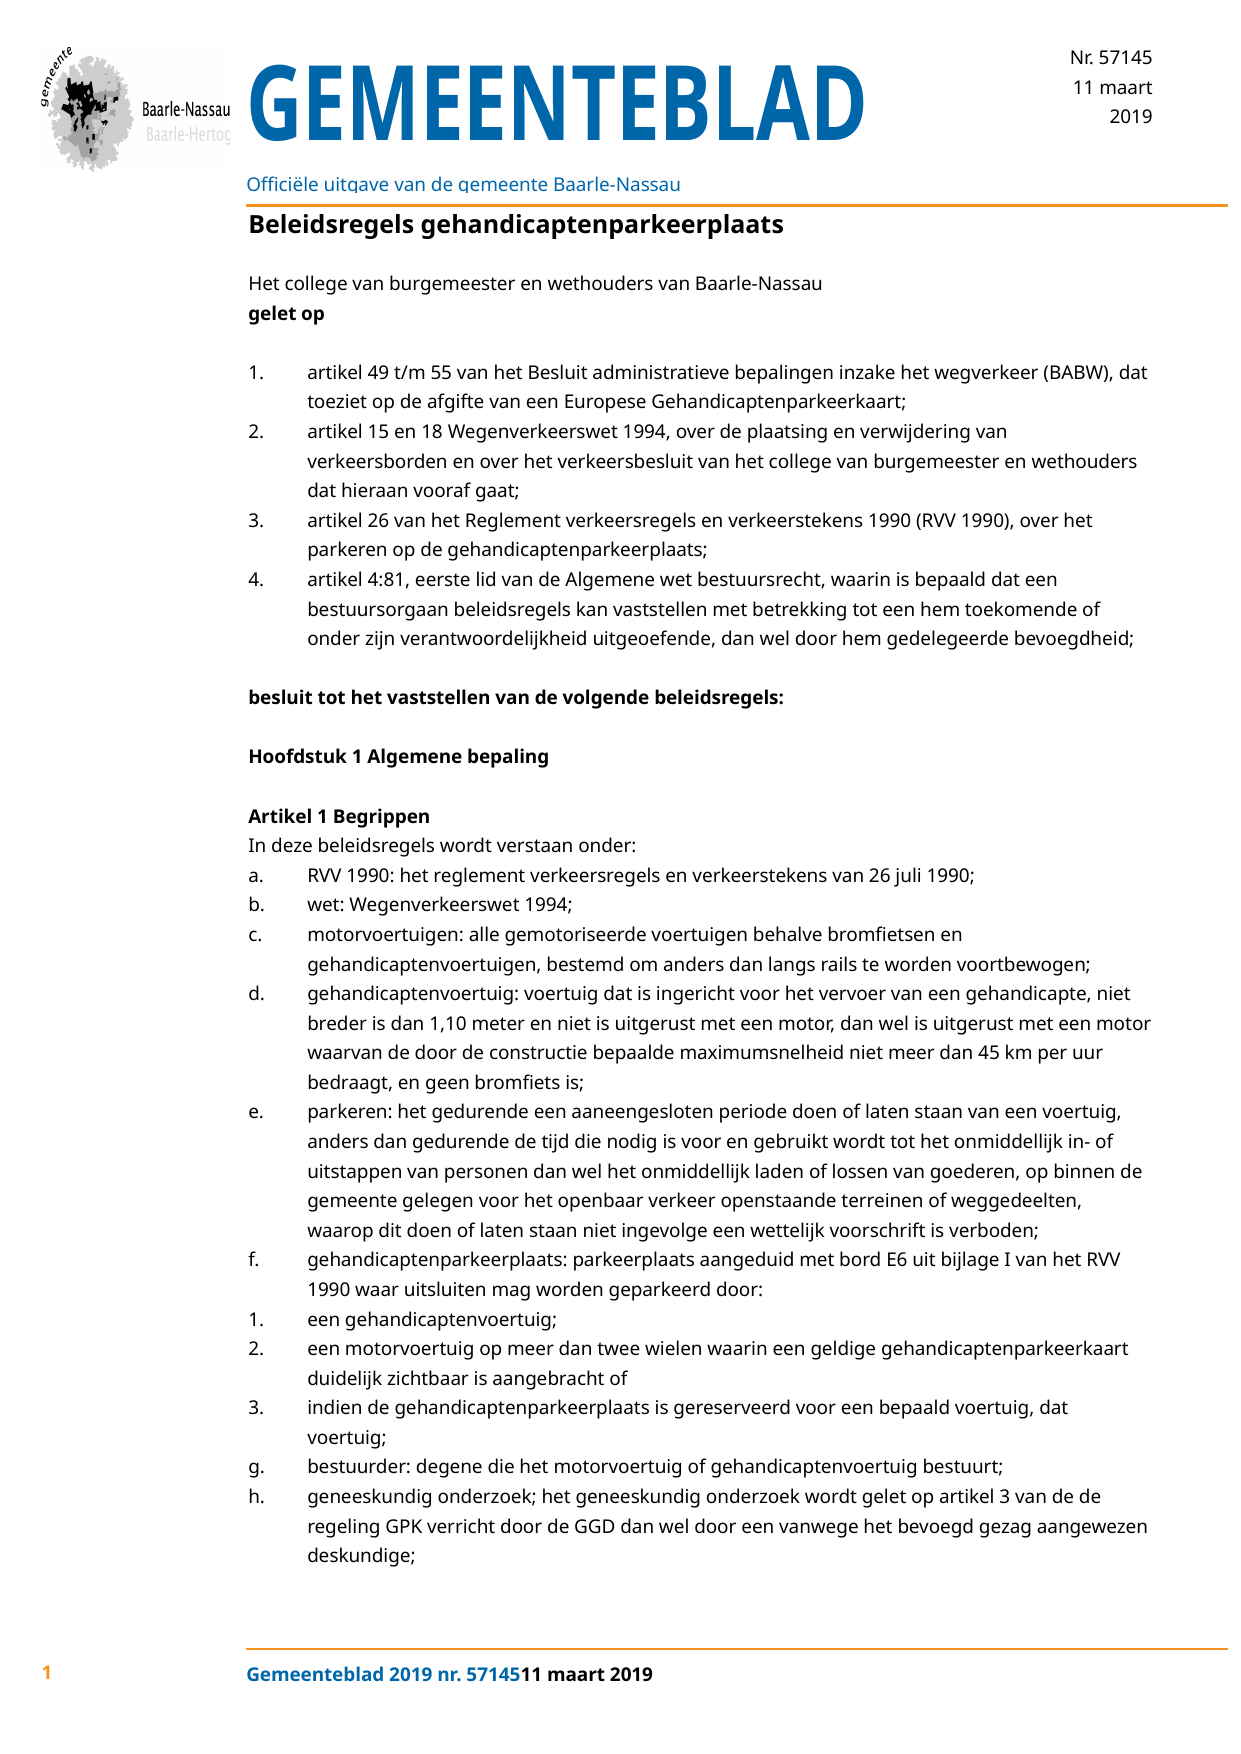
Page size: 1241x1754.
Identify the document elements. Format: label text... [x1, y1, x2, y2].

list bestuurder: degene die het motorvoertuig of gehandicaptenvoertuig bestuurt; [248, 1454, 1152, 1479]
list RVV 1990: het reglement verkeersregels en verkeerstekens van 26 juli 1990; [248, 862, 1152, 888]
list artikel 4:81, eerste lid van de Algemene wet bestuursrecht, waarin is bepaald dat een bestuursorgaan beleidsregels kan vaststellen met betrekking tot een hem toekomende of onder zijn verantwoordelijkheid uitgeoefende, dan wel door hem gedelegeerde bevoegdheid; [248, 566, 1152, 651]
text Het college van burgemeester en wethouders van Baarle-Nassau [248, 270, 1152, 296]
list indien de gehandicaptenparkeerplaats is gereserveerd voor een bepaald voertuig, dat voertuig; [248, 1394, 1152, 1450]
picture [41, 47, 231, 172]
list artikel 15 en 18 Wegenverkeerswet 1994, over de plaatsing en verwijdering van verkeersborden en over het verkeersbesluit van het college van burgemeester en wethouders dat hieraan vooraf gaat; [248, 418, 1152, 503]
text besluit tot het vaststellen van de volgende beleidsregels: [248, 684, 1152, 710]
list een gehandicaptenvoertuig; [248, 1306, 1152, 1331]
text In deze beleidsregels wordt verstaan onder: [248, 832, 1152, 858]
list gehandicaptenparkeerplaats: parkeerplaats aangeduid met bord E6 uit bijlage I van het RVV 1990 waar uitsluiten mag worden geparkeerd door: [248, 1247, 1152, 1302]
text gelet op [248, 300, 1152, 326]
list wet: Wegenverkeerswet 1994; [248, 892, 1152, 917]
list parkeren: het gedurende een aaneengesloten periode doen of laten staan van een voertuig, anders dan gedurende de tijd die nodig is voor en gebruikt wordt tot het onmiddellijk in- of uitstappen van personen dan wel het onmiddellijk laden of lossen van goederen, op binnen de gemeente gelegen voor het openbaar verkeer openstaande terreinen of weggedeelten, waarop dit doen of laten staan niet ingevolge een wettelijk voorschrift is verboden; [248, 1099, 1152, 1243]
text Hoofdstuk 1 Algemene bepaling [248, 744, 1152, 769]
list artikel 49 t/m 55 van het Besluit administratieve bepalingen inzake het wegverkeer (BABW), dat toeziet op de afgifte van een Europese Gehandicaptenparkeerkaart; [248, 359, 1152, 414]
list gehandicaptenvoertuig: voertuig dat is ingericht voor het vervoer van een gehandicapte, niet breder is dan 1,10 meter en niet is uitgerust met een motor, dan wel is uitgerust met een motor waarvan de door de constructie bepaalde maximumsnelheid niet meer dan 45 km per uur bedraagt, en geen bromfiets is; [248, 980, 1152, 1095]
list motorvoertuigen: alle gemotoriseerde voertuigen behalve bromfietsen en gehandicaptenvoertuigen, bestemd om anders dan langs rails te worden voortbewogen; [248, 921, 1152, 976]
text Artikel 1 Begrippen [248, 803, 1152, 828]
list een motorvoertuig op meer dan twee wielen waarin een geldige gehandicaptenparkeerkaart duidelijk zichtbaar is aangebracht of [248, 1335, 1152, 1391]
list geneeskundig onderzoek; het geneeskundig onderzoek wordt gelet op artikel 3 van de de regeling GPK verricht door de GGD dan wel door een vanwege het bevoegd gezag aangewezen deskundige; [248, 1483, 1152, 1568]
text Beleidsregels gehandicaptenparkeerplaats [248, 207, 1152, 241]
list artikel 26 van het Reglement verkeersregels en verkeerstekens 1990 (RVV 1990), over het parkeren op de gehandicaptenparkeerplaats; [248, 507, 1152, 562]
